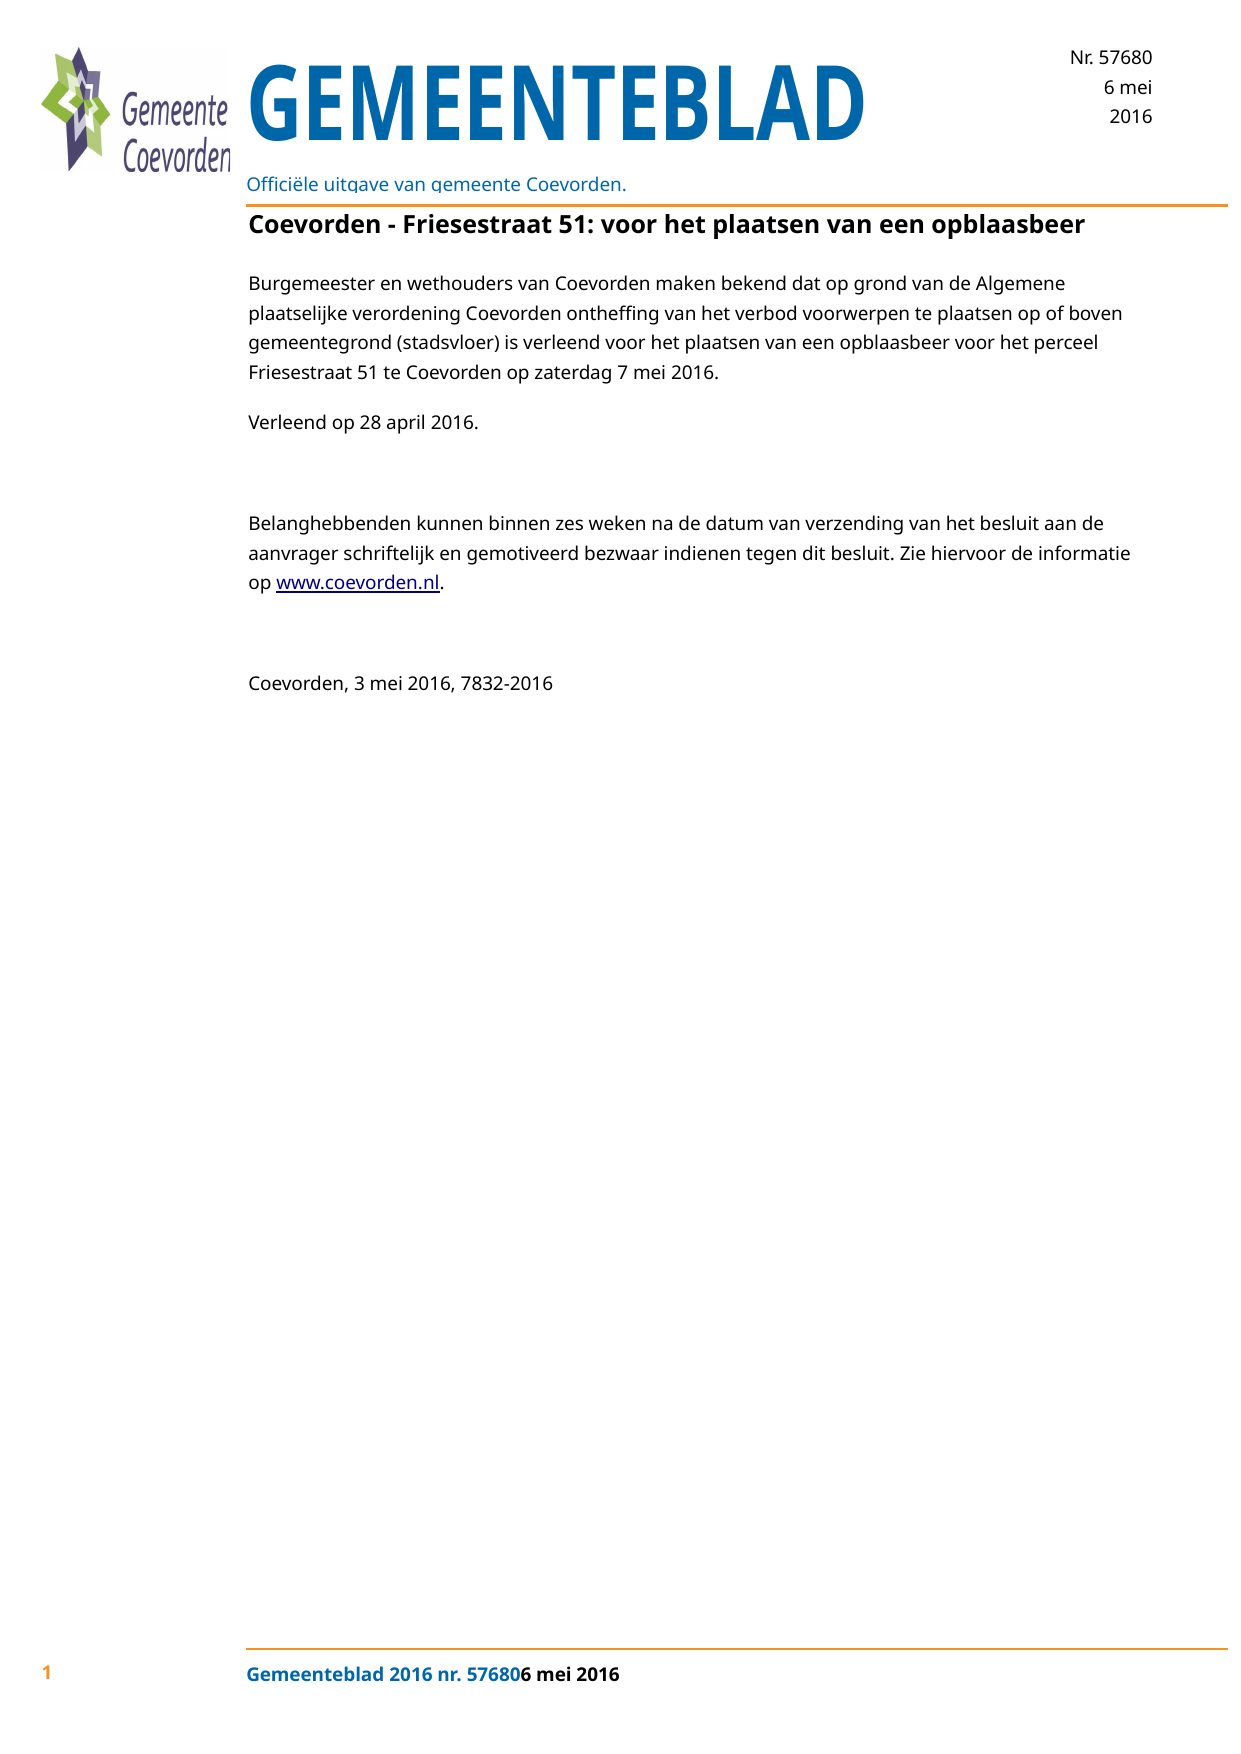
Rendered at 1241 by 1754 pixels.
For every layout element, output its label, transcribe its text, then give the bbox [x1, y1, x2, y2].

text Verleend op 28 april 2016. [248, 409, 1152, 435]
text Coevorden - Friesestraat 51: voor het plaatsen van een opblaasbeer [248, 207, 1152, 241]
text Coevorden, 3 mei 2016, 7832-2016 [248, 670, 1152, 696]
picture [41, 47, 231, 172]
text Burgemeester en wethouders van Coevorden maken bekend dat op grond van de Algemene plaatselijke verordening Coevorden ontheffing van het verbod voorwerpen te plaatsen op of boven gemeentegrond (stadsvloer) is verleend voor het plaatsen van een opblaasbeer voor het perceel Friesestraat 51 te Coevorden op zaterdag 7 mei 2016. [248, 270, 1152, 385]
text Belanghebbenden kunnen binnen zes weken na de datum van verzending van het besluit aan de aanvrager schriftelijk en gemotiveerd bezwaar indienen tegen dit besluit. Zie hiervoor de informatie op www.coevorden.nl. [248, 510, 1152, 595]
